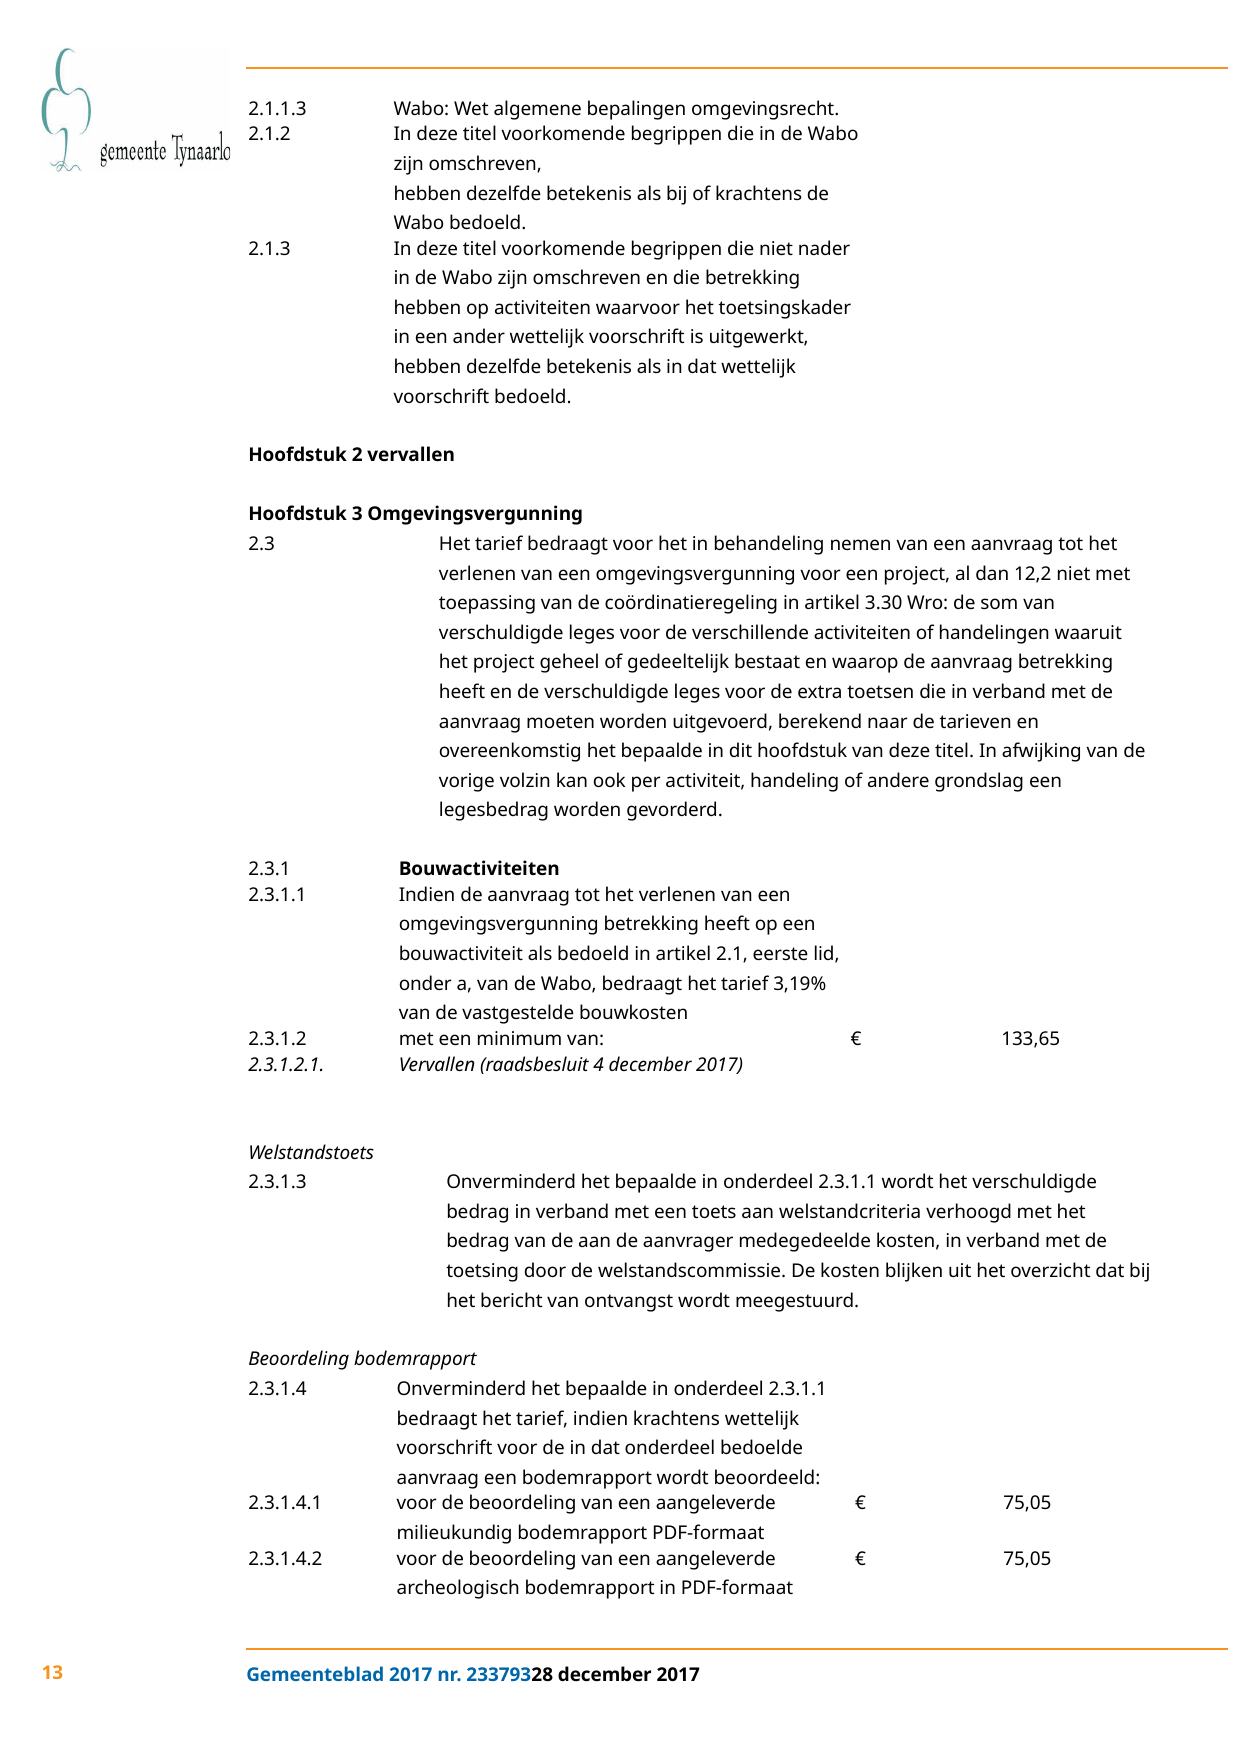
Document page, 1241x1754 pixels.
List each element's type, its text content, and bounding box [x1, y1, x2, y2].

text Hoofdstuk 2 vervallen [248, 441, 1152, 467]
table_cell 2.3.1.2 [248, 1025, 398, 1051]
table_cell [861, 95, 1006, 121]
table_cell Wabo: Wet algemene bepalingen omgevingsrecht. [393, 95, 861, 121]
table_cell 2.3.1.1 [248, 881, 398, 1025]
table_cell 75,05 [1003, 1545, 1152, 1600]
table_header Het tarief bedraagt voor het in behandeling nemen van een aanvraag tot het verlenen van een omgevingsvergunning voor een project, al dan 12,2 niet met toepassing van de coördinatieregeling in artikel 3.30 Wro: de som van verschuldigde leges voor de verschillende activiteiten of handelingen waaruit het project geheel of gedeeltelijk bestaat en waarop de aanvraag betrekking heeft en de verschuldigde leges voor de extra toetsen die in verband met de aanvraag moeten worden uitgevoerd, berekend naar de tarieven en overeenkomstig het bepaalde in dit hoofdstuk van deze titel. In afwijking van de vorige volzin kan ook per activiteit, handeling of andere grondslag een legesbedrag worden gevorderd. [439, 530, 1152, 822]
table_cell € [855, 1545, 1003, 1600]
text Hoofdstuk 3 Omgevingsvergunning [248, 501, 1152, 526]
table_cell 133,65 [1001, 1025, 1152, 1051]
text Welstandstoets [248, 1139, 1152, 1164]
table_cell In deze titel voorkomende begrippen die in de Wabo zijn omschreven, hebben dezelfde betekenis als bij of krachtens de Wabo bedoeld. [393, 121, 861, 235]
table_cell In deze titel voorkomende begrippen die niet nader in de Wabo zijn omschreven en die betrekking hebben op activiteiten waarvoor het toetsingskader in een ander wettelijk voorschrift is uitgewerkt, hebben dezelfde betekenis als in dat wettelijk voorschrift bedoeld. [393, 235, 861, 409]
table_header 2.3.1 [248, 855, 398, 881]
table_cell 75,05 [1003, 1490, 1152, 1545]
table_cell met een minimum van: [399, 1025, 850, 1051]
picture [41, 47, 231, 172]
table_cell [861, 235, 1006, 409]
table_cell [1001, 881, 1152, 1025]
table_cell [1006, 235, 1152, 409]
table_header 2.3.1.3 [248, 1169, 446, 1313]
table_header 2.3 [248, 530, 439, 822]
table_cell 2.3.1.4.1 [248, 1490, 396, 1545]
table_cell voor de beoordeling van een aangeleverde archeologisch bodemrapport in PDF-formaat [396, 1545, 855, 1600]
table_header [850, 855, 1001, 881]
table_header [855, 1375, 1003, 1489]
table_cell [1006, 95, 1152, 121]
table_header [1001, 855, 1152, 881]
table_cell 2.3.1.4.2 [248, 1545, 396, 1600]
table_cell [850, 1051, 1001, 1076]
table_cell Vervallen (raadsbesluit 4 december 2017) [399, 1051, 850, 1076]
table_header 2.3.1.4 [248, 1375, 396, 1489]
table_cell 2.1.2 [248, 121, 393, 235]
table_cell [861, 121, 1006, 235]
table_cell [1006, 121, 1152, 235]
table_cell € [855, 1490, 1003, 1545]
table_cell 2.3.1.2.1. [248, 1051, 398, 1076]
table_cell 2.1.3 [248, 235, 393, 409]
table_cell [850, 881, 1001, 1025]
text Beoordeling bodemrapport [248, 1345, 1152, 1371]
table_header Onverminderd het bepaalde in onderdeel 2.3.1.1 bedraagt het tarief, indien krachtens wettelijk voorschrift voor de in dat onderdeel bedoelde aanvraag een bodemrapport wordt beoordeeld: [396, 1375, 855, 1489]
table_cell Indien de aanvraag tot het verlenen van een omgevingsvergunning betrekking heeft op een bouwactiviteit als bedoeld in artikel 2.1, eerste lid, onder a, van de Wabo, bedraagt het tarief 3,19% van de vastgestelde bouwkosten [399, 881, 850, 1025]
table_cell 2.1.1.3 [248, 95, 393, 121]
table_cell voor de beoordeling van een aangeleverde milieukundig bodemrapport PDF-formaat [396, 1490, 855, 1545]
table_cell [1001, 1051, 1152, 1076]
table_header Onverminderd het bepaalde in onderdeel 2.3.1.1 wordt het verschuldigde bedrag in verband met een toets aan welstandcriteria verhoogd met het bedrag van de aan de aanvrager medegedeelde kosten, in verband met de toetsing door de welstandscommissie. De kosten blijken uit het overzicht dat bij het bericht van ontvangst wordt meegestuurd. [446, 1169, 1152, 1313]
table_cell € [850, 1025, 1001, 1051]
table_header Bouwactiviteiten [399, 855, 850, 881]
table_header [1003, 1375, 1152, 1489]
